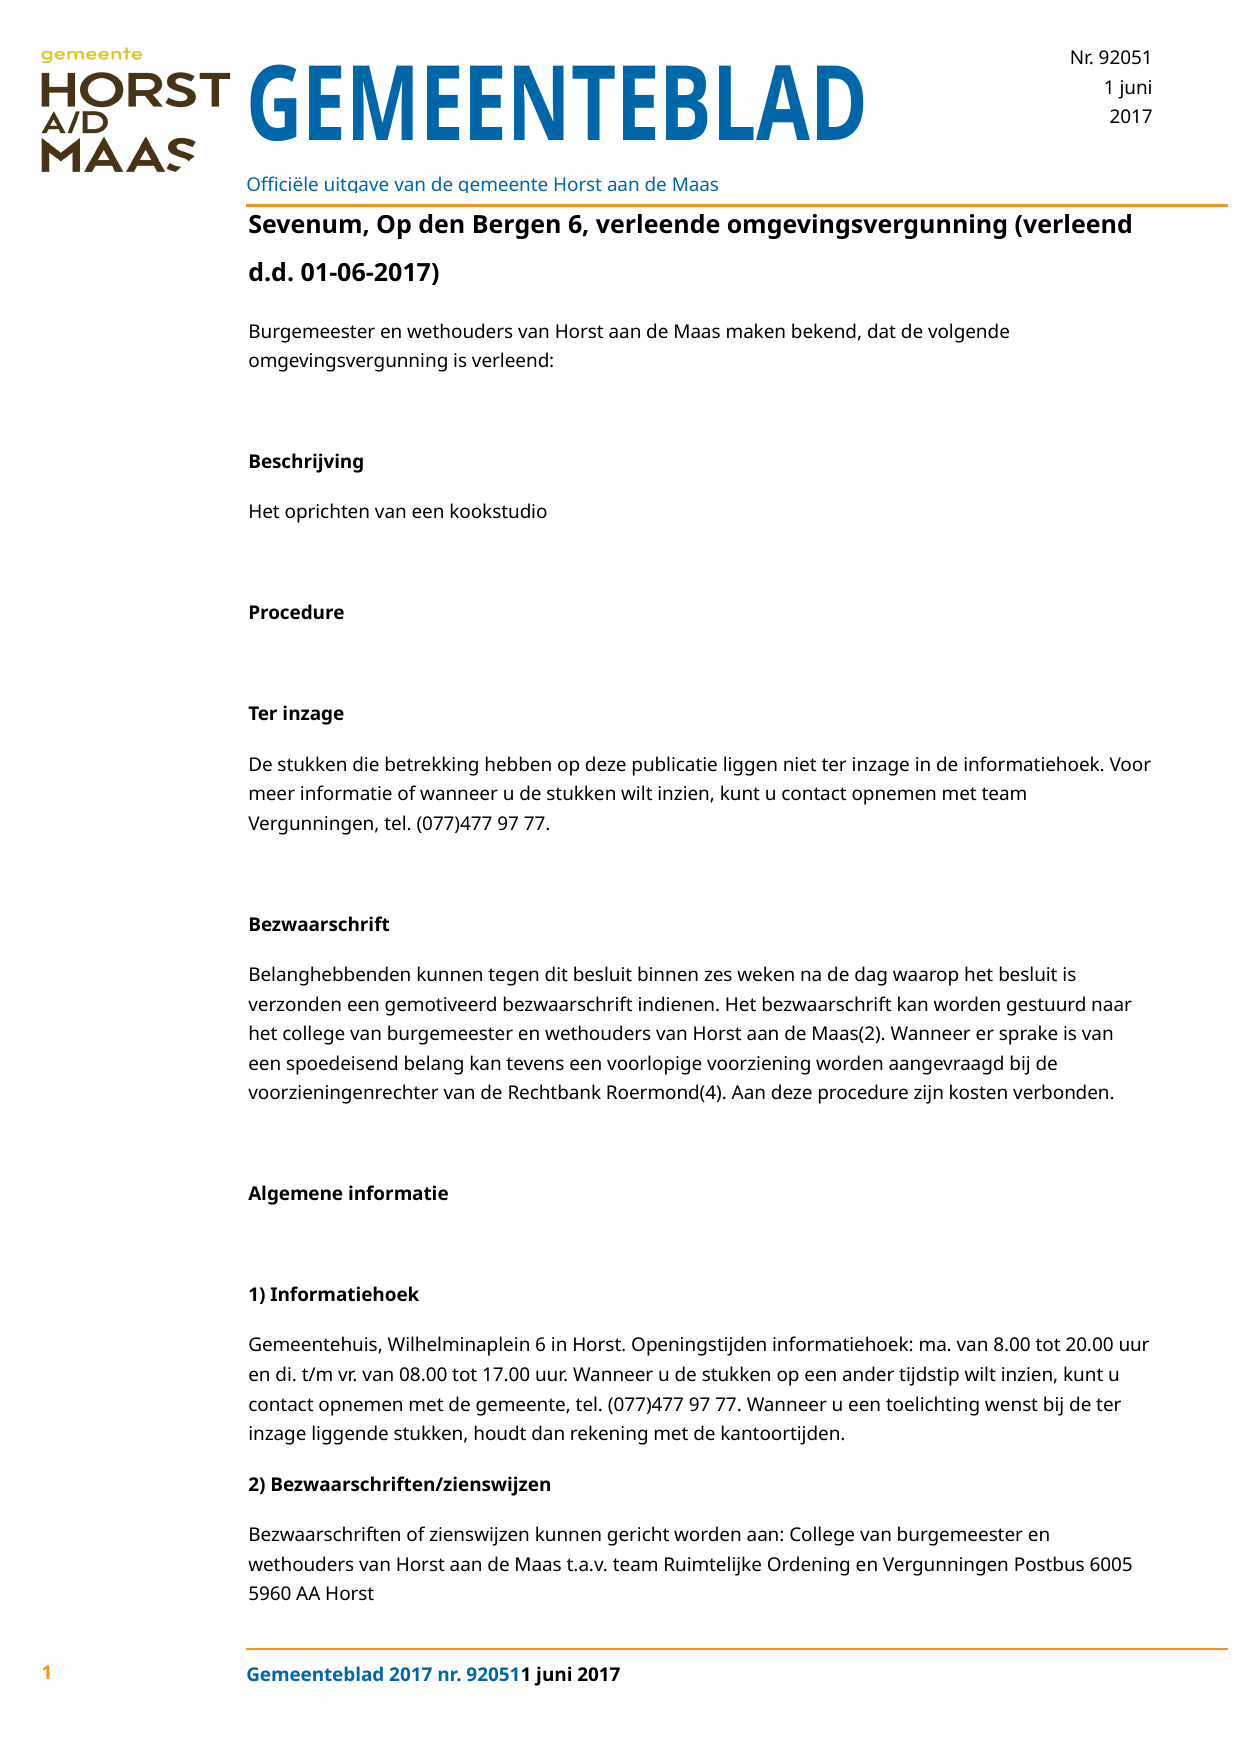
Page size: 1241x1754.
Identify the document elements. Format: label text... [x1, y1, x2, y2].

text Bezwaarschriften of zienswijzen kunnen gericht worden aan: College van burgemeester en wethouders van Horst aan de Maas t.a.v. team Ruimtelijke Ordening en Vergunningen Postbus 6005 5960 AA Horst [248, 1521, 1152, 1606]
text Algemene informatie [248, 1180, 1152, 1206]
picture [41, 47, 231, 172]
text De stukken die betrekking hebben op deze publicatie liggen niet ter inzage in de informatiehoek. Voor meer informatie of wanneer u de stukken wilt inzien, kunt u contact opnemen met team Vergunningen, tel. (077)477 97 77. [248, 751, 1152, 836]
text Beschrijving [248, 448, 1152, 474]
text Ter inzage [248, 700, 1152, 726]
text Sevenum, Op den Bergen 6, verleende omgevingsvergunning (verleend d.d. 01-06-2017) [248, 207, 1152, 288]
text Gemeentehuis, Wilhelminaplein 6 in Horst. Openingstijden informatiehoek: ma. van 8.00 tot 20.00 uur en di. t/m vr. van 08.00 tot 17.00 uur. Wanneer u de stukken op een ander tijdstip wilt inzien, kunt u contact opnemen met de gemeente, tel. (077)477 97 77. Wanneer u een toelichting wenst bij de ter inzage liggende stukken, houdt dan rekening met de kantoortijden. [248, 1332, 1152, 1446]
text 2) Bezwaarschriften/zienswijzen [248, 1471, 1152, 1497]
text Het oprichten van een kookstudio [248, 499, 1152, 524]
text Burgemeester en wethouders van Horst aan de Maas maken bekend, dat de volgende omgevingsvergunning is verleend: [248, 318, 1152, 373]
text Bezwaarschrift [248, 911, 1152, 937]
text Belanghebbenden kunnen tegen dit besluit binnen zes weken na de dag waarop het besluit is verzonden een gemotiveerd bezwaarschrift indienen. Het bezwaarschrift kan worden gestuurd naar het college van burgemeester en wethouders van Horst aan de Maas(2). Wanneer er sprake is van een spoedeisend belang kan tevens een voorlopige voorziening worden aangevraagd bij de voorzieningenrechter van de Rechtbank Roermond(4). Aan deze procedure zijn kosten verbonden. [248, 961, 1152, 1105]
text 1) Informatiehoek [248, 1281, 1152, 1307]
text Procedure [248, 599, 1152, 625]
